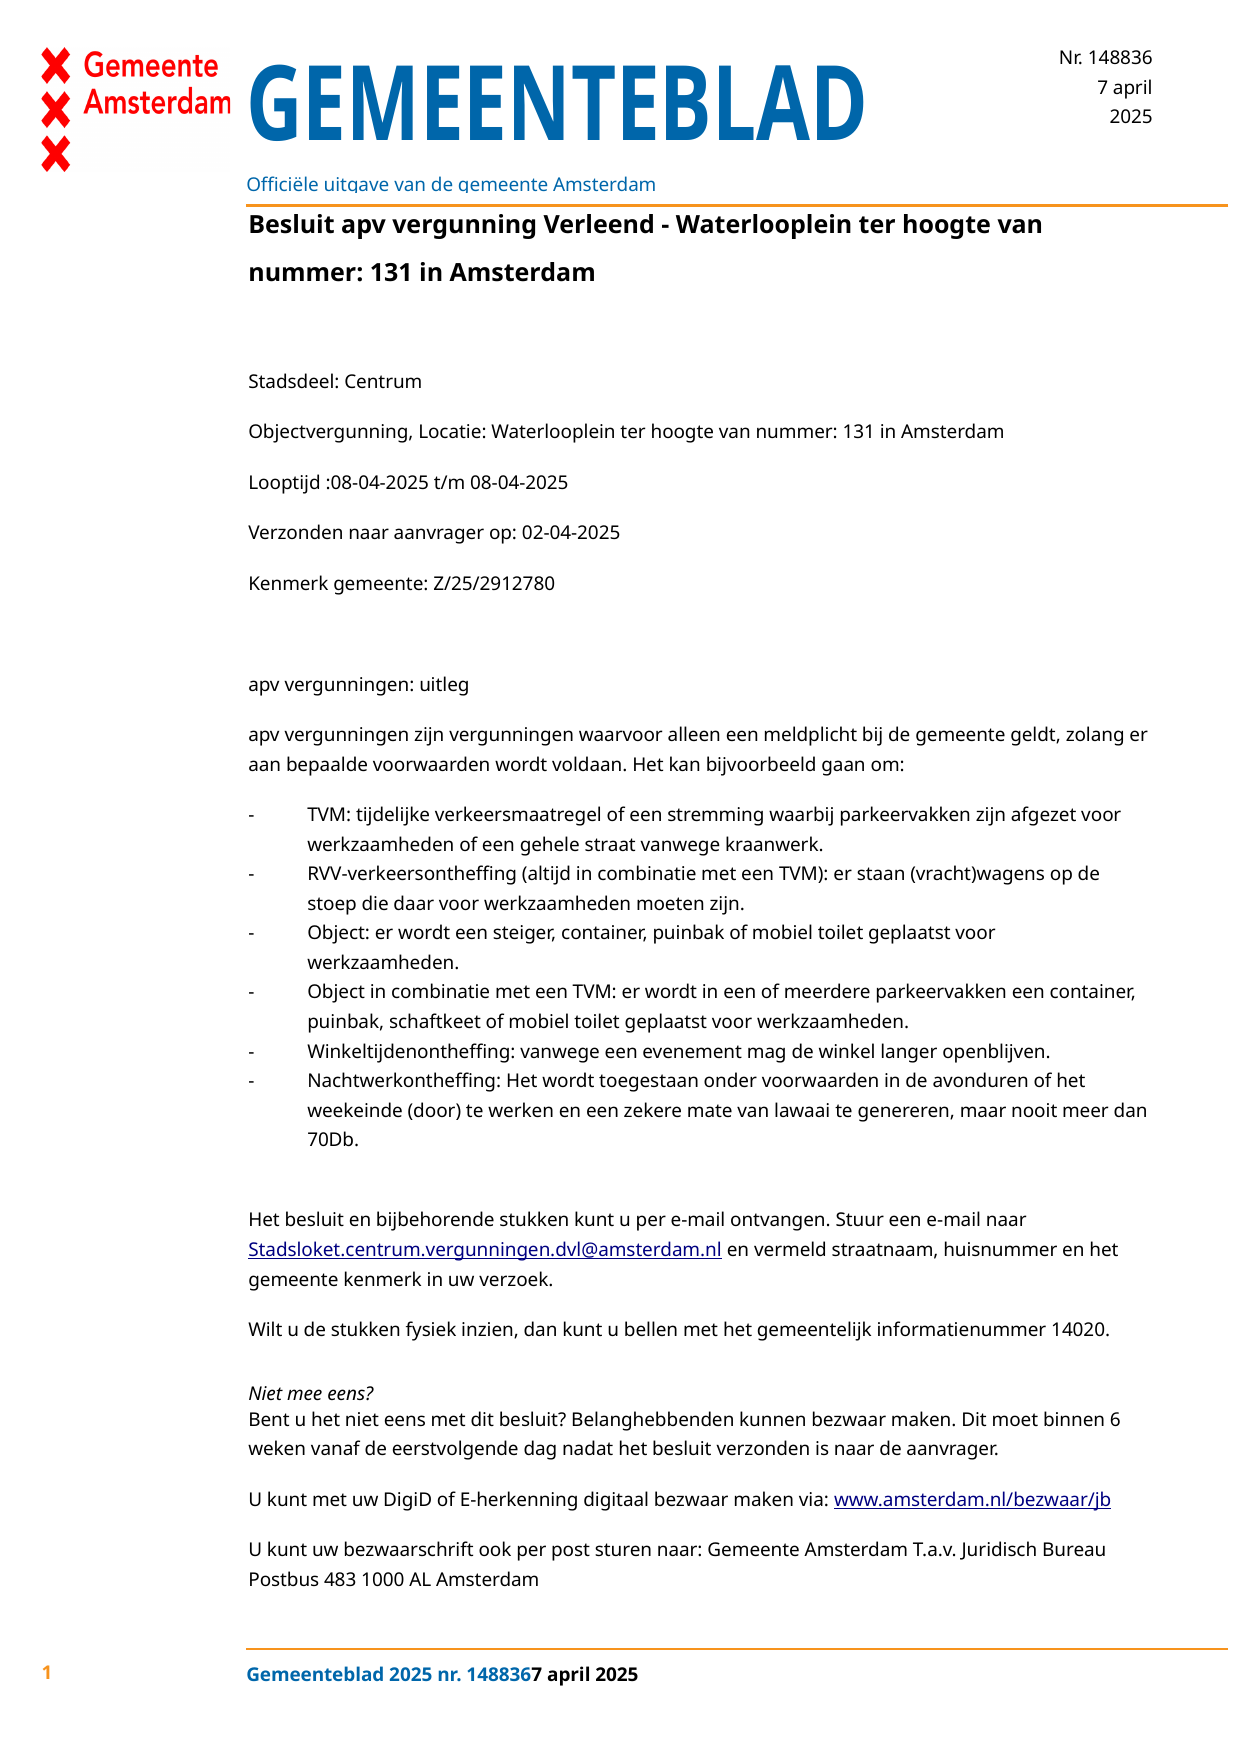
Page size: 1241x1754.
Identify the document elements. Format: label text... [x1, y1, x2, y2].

text Kenmerk gemeente: Z/25/2912780 [248, 570, 1152, 596]
text Objectvergunning, Locatie: Waterlooplein ter hoogte van nummer: 131 in Amsterdam [248, 419, 1152, 444]
text U kunt uw bezwaarschrift ook per post sturen naar: Gemeente Amsterdam T.a.v. Juridisch Bureau Postbus 483 1000 AL Amsterdam [248, 1536, 1152, 1592]
text Niet mee eens? [248, 1380, 1152, 1406]
list RVV-verkeersontheffing (altijd in combinatie met een TVM): er staan (vracht)wagens op de stoep die daar voor werkzaamheden moeten zijn. [248, 860, 1152, 916]
text apv vergunningen: uitleg [248, 671, 1152, 697]
text Besluit apv vergunning Verleend - Waterlooplein ter hoogte van nummer: 131 in Amsterdam [248, 207, 1152, 288]
text apv vergunningen zijn vergunningen waarvoor alleen een meldplicht bij de gemeente geldt, zolang er aan bepaalde voorwaarden wordt voldaan. Het kan bijvoorbeeld gaan om: [248, 721, 1152, 777]
text U kunt met uw DigiD of E-herkenning digitaal bezwaar maken via: www.amsterdam.nl/bezwaar/jb [248, 1486, 1152, 1512]
picture [41, 47, 231, 172]
list TVM: tijdelijke verkeersmaatregel of een stremming waarbij parkeervakken zijn afgezet voor werkzaamheden of een gehele straat vanwege kraanwerk. [248, 801, 1152, 857]
text Looptijd :08-04-2025 t/m 08-04-2025 [248, 469, 1152, 495]
list Object: er wordt een steiger, container, puinbak of mobiel toilet geplaatst voor werkzaamheden. [248, 919, 1152, 975]
text Het besluit en bijbehorende stukken kunt u per e-mail ontvangen. Stuur een e-mail naar Stadsloket.centrum.vergunningen.dvl@amsterdam.nl en vermeld straatnaam, huisnummer en het gemeente kenmerk in uw verzoek. [248, 1207, 1152, 1292]
text Verzonden naar aanvrager op: 02-04-2025 [248, 519, 1152, 545]
text Wilt u de stukken fysiek inzien, dan kunt u bellen met het gemeentelijk informatienummer 14020. [248, 1316, 1152, 1342]
list Nachtwerkontheffing: Het wordt toegestaan onder voorwaarden in de avonduren of het weekeinde (door) te werken en een zekere mate van lawaai te genereren, maar nooit meer dan 70Db. [248, 1067, 1152, 1152]
list Winkeltijdenontheffing: vanwege een evenement mag de winkel langer openblijven. [248, 1038, 1152, 1064]
list Object in combinatie met een TVM: er wordt in een of meerdere parkeervakken een container, puinbak, schaftkeet of mobiel toilet geplaatst voor werkzaamheden. [248, 979, 1152, 1034]
text Bent u het niet eens met dit besluit? Belanghebbenden kunnen bezwaar maken. Dit moet binnen 6 weken vanaf de eerstvolgende dag nadat het besluit verzonden is naar de aanvrager. [248, 1406, 1152, 1461]
text Stadsdeel: Centrum [248, 368, 1152, 394]
